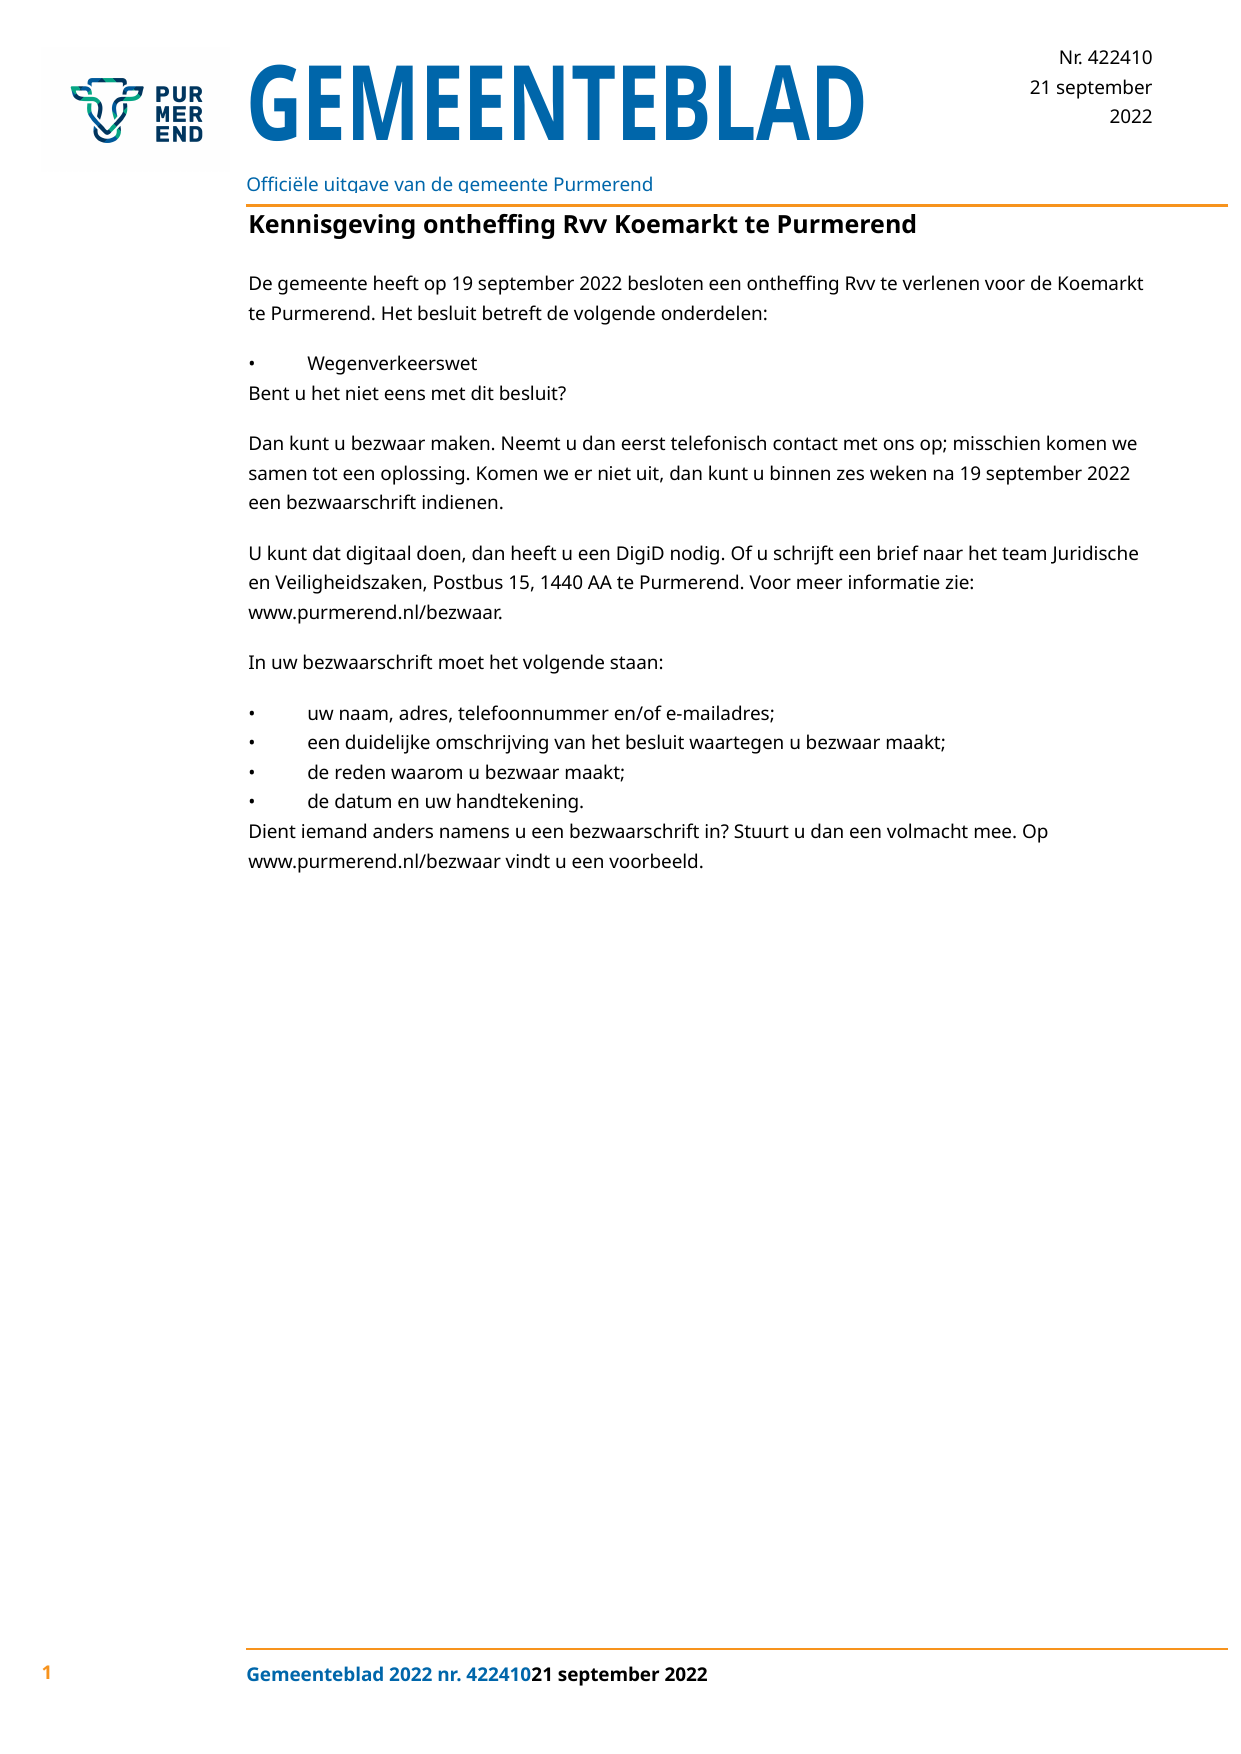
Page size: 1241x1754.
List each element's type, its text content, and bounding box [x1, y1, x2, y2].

text De gemeente heeft op 19 september 2022 besloten een ontheffing Rvv te verlenen voor de Koemarkt te Purmerend. Het besluit betreft de volgende onderdelen: [248, 270, 1152, 326]
list Wegenverkeerswet [248, 350, 1152, 376]
list uw naam, adres, telefoonnummer en/of e-mailadres; [248, 700, 1152, 726]
text U kunt dat digitaal doen, dan heeft u een DigiD nodig. Of u schrijft een brief naar het team Juridische en Veiligheidszaken, Postbus 15, 1440 AA te Purmerend. Voor meer informatie zie: www.purmerend.nl/bezwaar. [248, 540, 1152, 625]
text In uw bezwaarschrift moet het volgende staan: [248, 649, 1152, 675]
text Dient iemand anders namens u een bezwaarschrift in? Stuurt u dan een volmacht mee. Op www.purmerend.nl/bezwaar vindt u een voorbeeld. [248, 818, 1152, 873]
text Bent u het niet eens met dit besluit? [248, 380, 1152, 406]
list een duidelijke omschrijving van het besluit waartegen u bezwaar maakt; [248, 729, 1152, 755]
text Dan kunt u bezwaar maken. Neemt u dan eerst telefonisch contact met ons op; misschien komen we samen tot een oplossing. Komen we er niet uit, dan kunt u binnen zes weken na 19 september 2022 een bezwaarschrift indienen. [248, 430, 1152, 515]
list de datum en uw handtekening. [248, 789, 1152, 814]
text Kennisgeving ontheffing Rvv Koemarkt te Purmerend [248, 207, 1152, 241]
list de reden waarom u bezwaar maakt; [248, 759, 1152, 785]
picture [41, 47, 231, 172]
